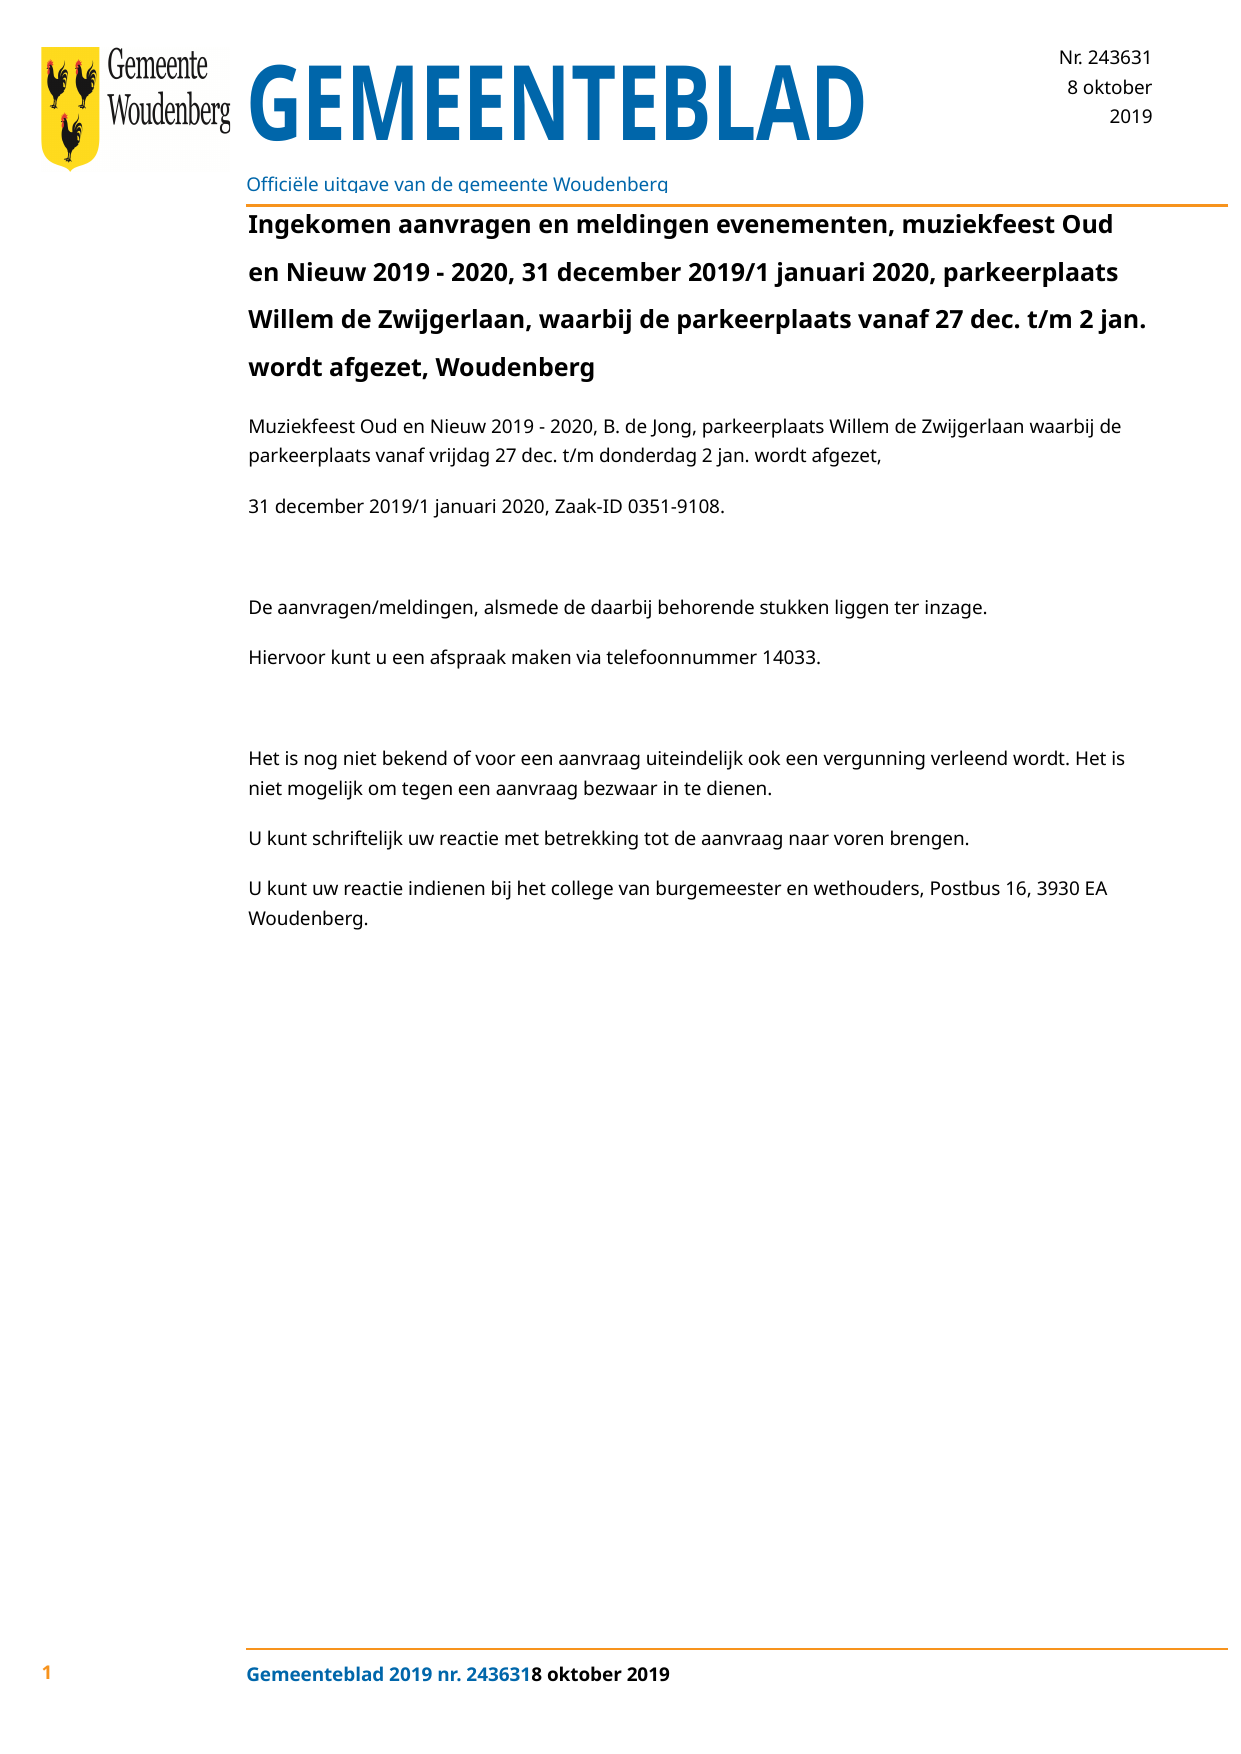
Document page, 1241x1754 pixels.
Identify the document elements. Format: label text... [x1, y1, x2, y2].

text U kunt uw reactie indienen bij het college van burgemeester en wethouders, Postbus 16, 3930 EA Woudenberg. [248, 876, 1152, 931]
text De aanvragen/meldingen, alsmede de daarbij behorende stukken liggen ter inzage. [248, 594, 1152, 620]
text Het is nog niet bekend of voor een aanvraag uiteindelijk ook een vergunning verleend wordt. Het is niet mogelijk om tegen een aanvraag bezwaar in te dienen. [248, 745, 1152, 801]
text 31 december 2019/1 januari 2020, Zaak-ID 0351-9108. [248, 493, 1152, 519]
text U kunt schriftelijk uw reactie met betrekking tot de aanvraag naar voren brengen. [248, 825, 1152, 851]
picture [41, 47, 231, 172]
text Hiervoor kunt u een afspraak maken via telefoonnummer 14033. [248, 644, 1152, 670]
text Muziekfeest Oud en Nieuw 2019 - 2020, B. de Jong, parkeerplaats Willem de Zwijgerlaan waarbij de parkeerplaats vanaf vrijdag 27 dec. t/m donderdag 2 jan. wordt afgezet, [248, 413, 1152, 468]
text Ingekomen aanvragen en meldingen evenementen, muziekfeest Oud en Nieuw 2019 - 2020, 31 december 2019/1 januari 2020, parkeerplaats Willem de Zwijgerlaan, waarbij de parkeerplaats vanaf 27 dec. t/m 2 jan. wordt afgezet, Woudenberg [248, 207, 1152, 384]
